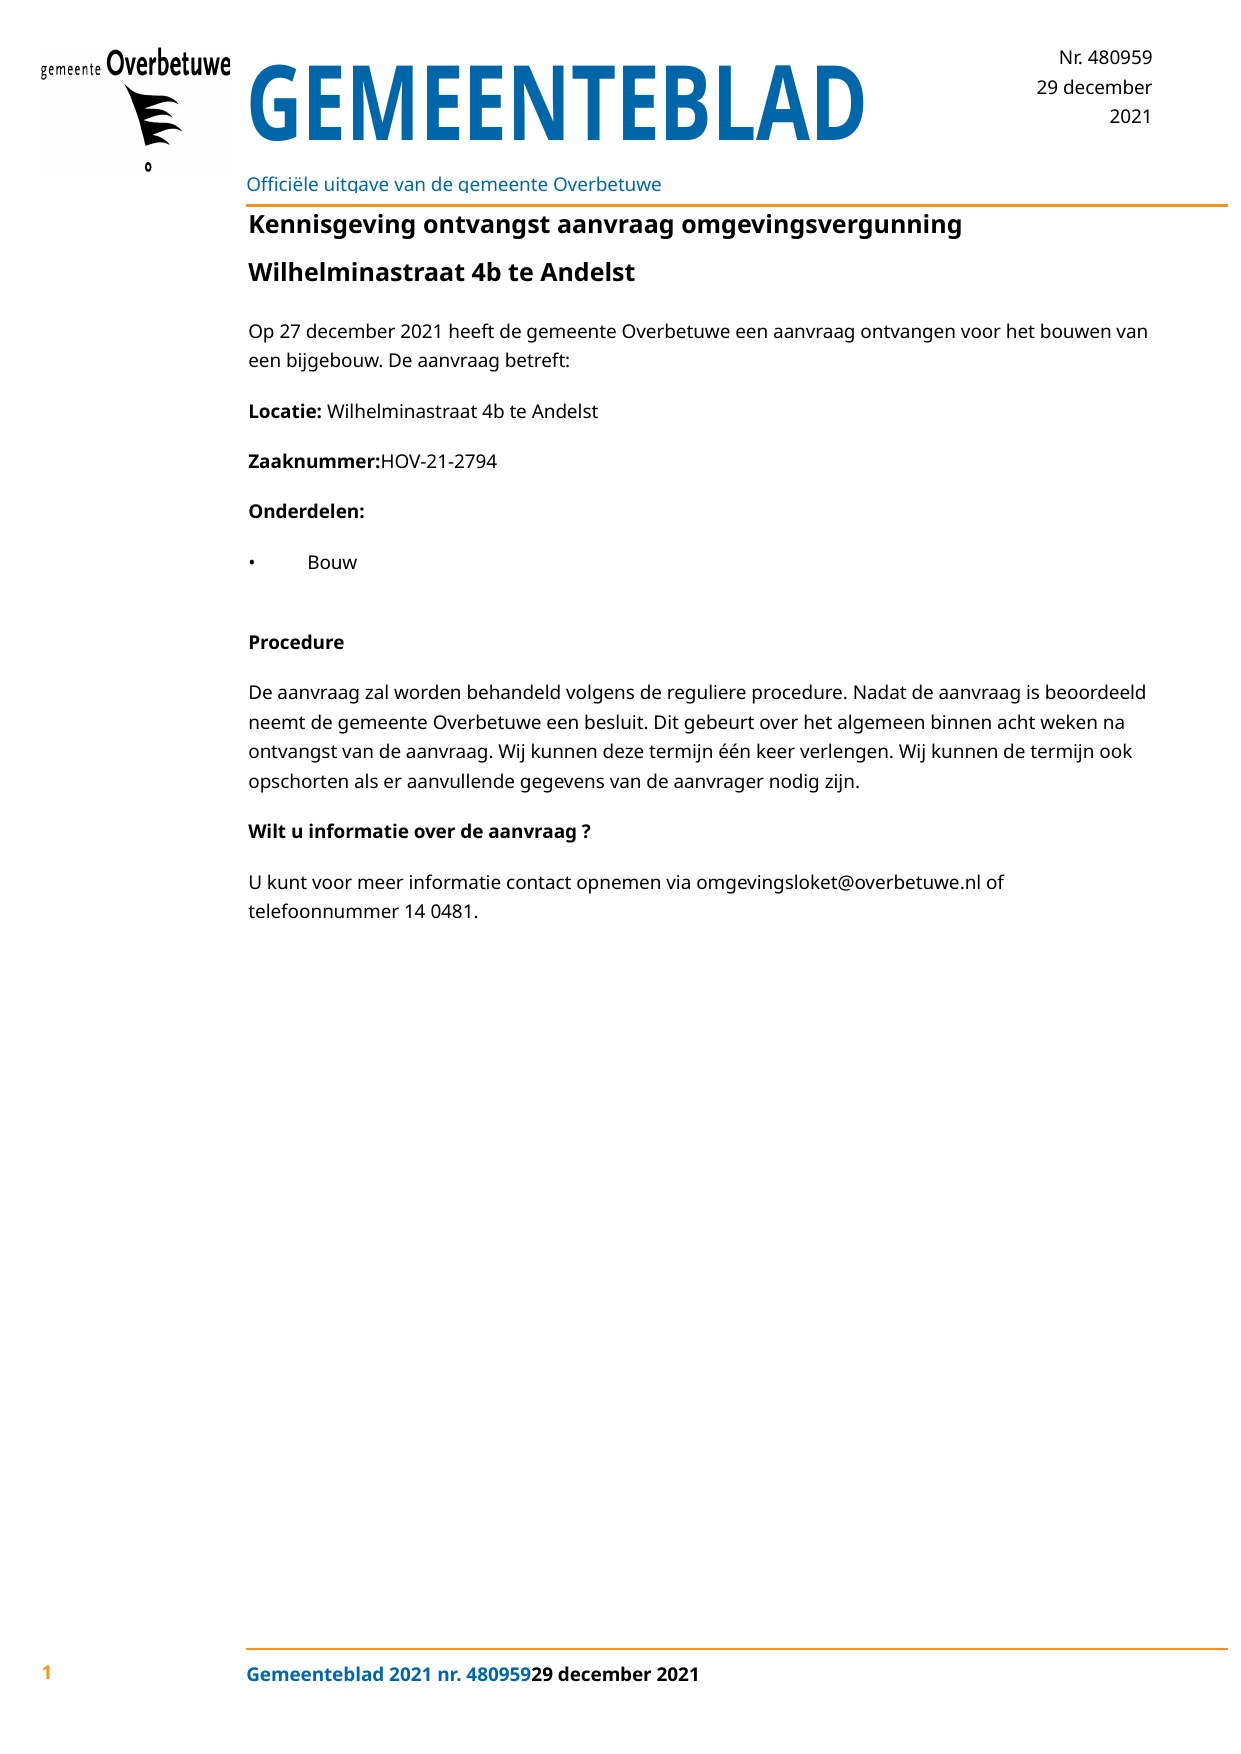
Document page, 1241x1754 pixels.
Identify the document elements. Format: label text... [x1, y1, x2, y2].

list Bouw [248, 549, 1152, 575]
text Kennisgeving ontvangst aanvraag omgevingsvergunning Wilhelminastraat 4b te Andelst [248, 207, 1152, 288]
text Locatie: Wilhelminastraat 4b te Andelst [248, 398, 1152, 424]
text Zaaknummer:HOV-21-2794 [248, 448, 1152, 474]
text Procedure [248, 629, 1152, 655]
text Op 27 december 2021 heeft de gemeente Overbetuwe een aanvraag ontvangen voor het bouwen van een bijgebouw. De aanvraag betreft: [248, 318, 1152, 373]
text De aanvraag zal worden behandeld volgens de reguliere procedure. Nadat de aanvraag is beoordeeld neemt de gemeente Overbetuwe een besluit. Dit gebeurt over het algemeen binnen acht weken na ontvangst van de aanvraag. Wij kunnen deze termijn één keer verlengen. Wij kunnen de termijn ook opschorten als er aanvullende gegevens van de aanvrager nodig zijn. [248, 679, 1152, 794]
text Wilt u informatie over de aanvraag ? [248, 819, 1152, 844]
text Onderdelen: [248, 499, 1152, 524]
picture [41, 47, 231, 172]
text U kunt voor meer informatie contact opnemen via omgevingsloket@overbetuwe.nl of telefoonnummer 14 0481. [248, 869, 1152, 924]
